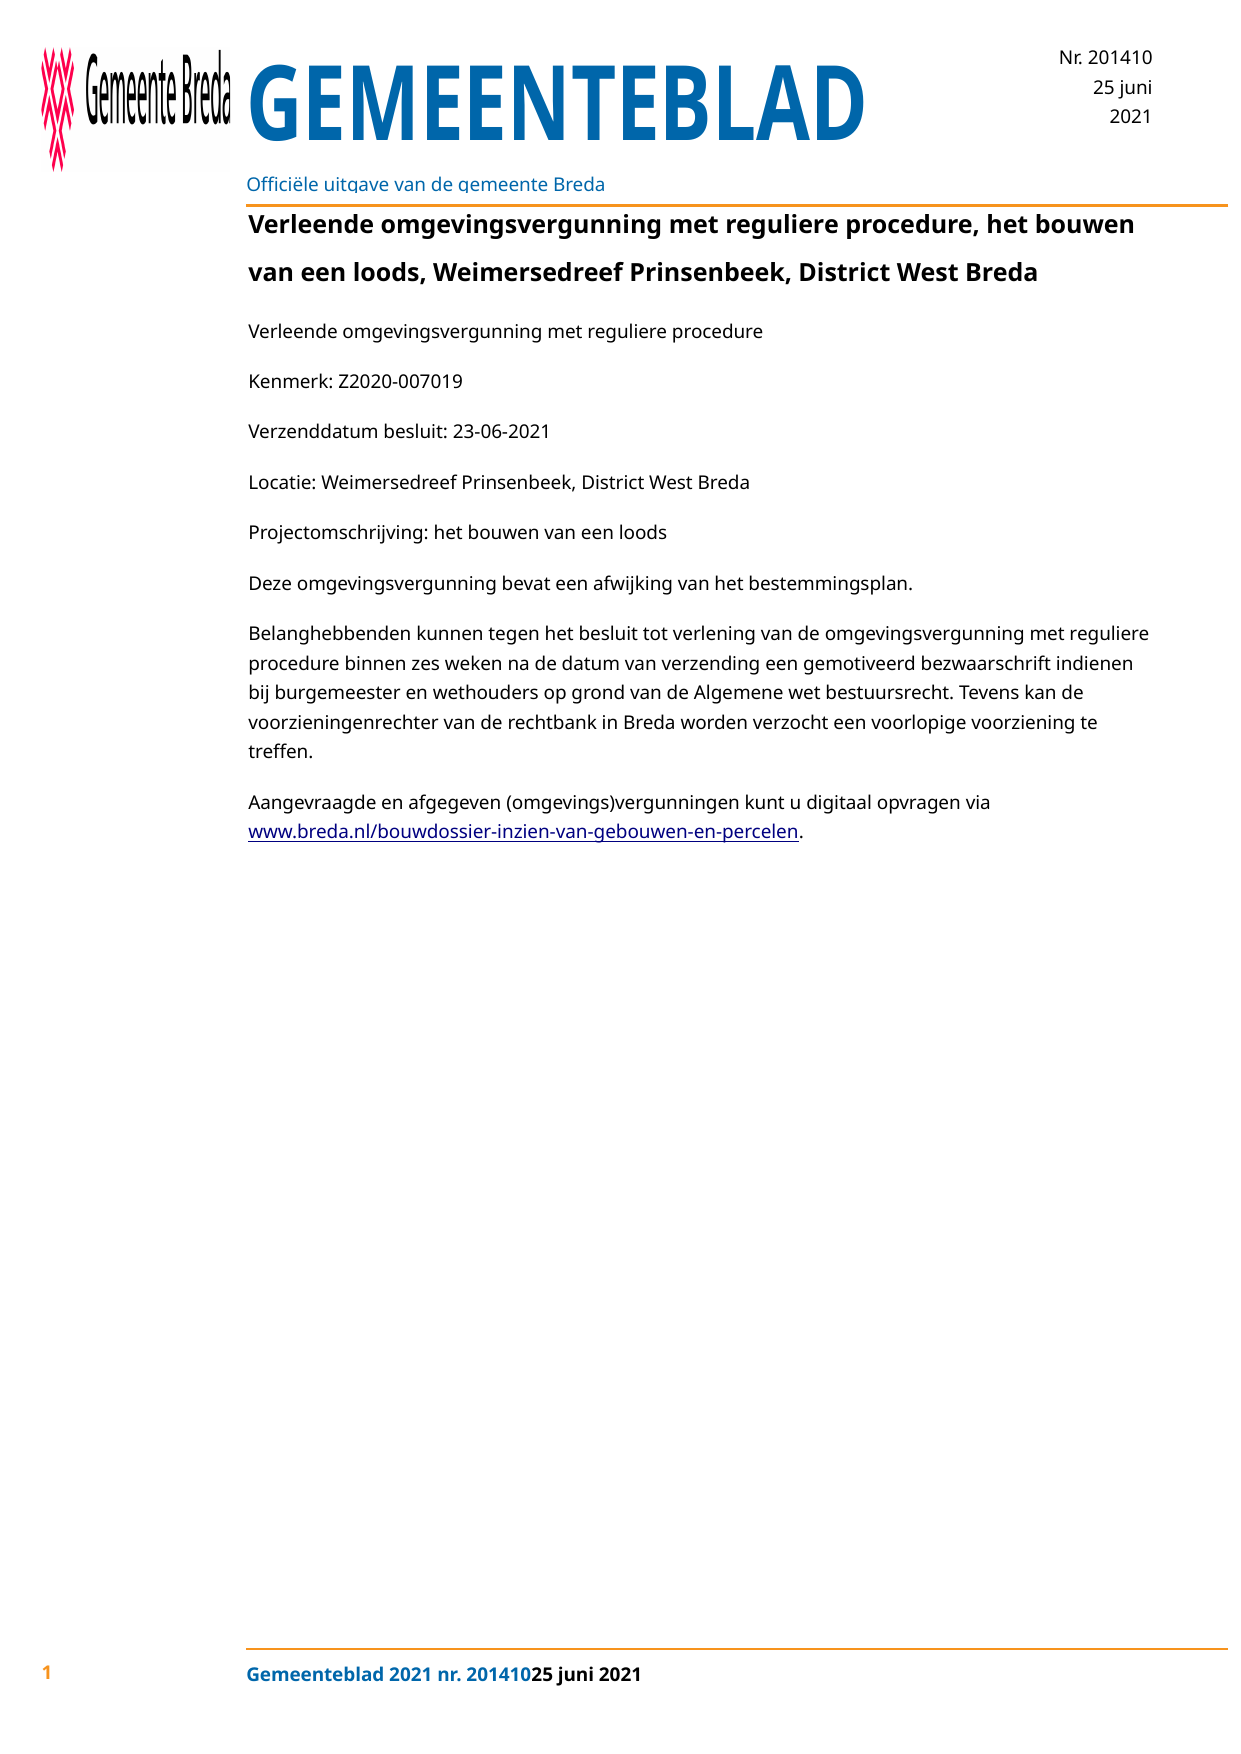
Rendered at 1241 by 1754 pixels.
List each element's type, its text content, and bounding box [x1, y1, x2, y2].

text Verleende omgevingsvergunning met reguliere procedure, het bouwen van een loods, Weimersedreef Prinsenbeek, District West Breda [248, 207, 1152, 288]
text Kenmerk: Z2020-007019 [248, 368, 1152, 394]
text Locatie: Weimersedreef Prinsenbeek, District West Breda [248, 469, 1152, 495]
text Projectomschrijving: het bouwen van een loods [248, 519, 1152, 545]
text Verleende omgevingsvergunning met reguliere procedure [248, 318, 1152, 344]
picture [41, 47, 231, 172]
text Deze omgevingsvergunning bevat een afwijking van het bestemmingsplan. [248, 570, 1152, 596]
text Belanghebbenden kunnen tegen het besluit tot verlening van de omgevingsvergunning met reguliere procedure binnen zes weken na de datum van verzending een gemotiveerd bezwaarschrift indienen bij burgemeester en wethouders op grond van de Algemene wet bestuursrecht. Tevens kan de voorzieningenrechter van de rechtbank in Breda worden verzocht een voorlopige voorziening te treffen. [248, 620, 1152, 764]
text Aangevraagde en afgegeven (omgevings)vergunningen kunt u digitaal opvragen via www.breda.nl/bouwdossier-inzien-van-gebouwen-en-percelen. [248, 789, 1152, 844]
text Verzenddatum besluit: 23-06-2021 [248, 419, 1152, 444]
